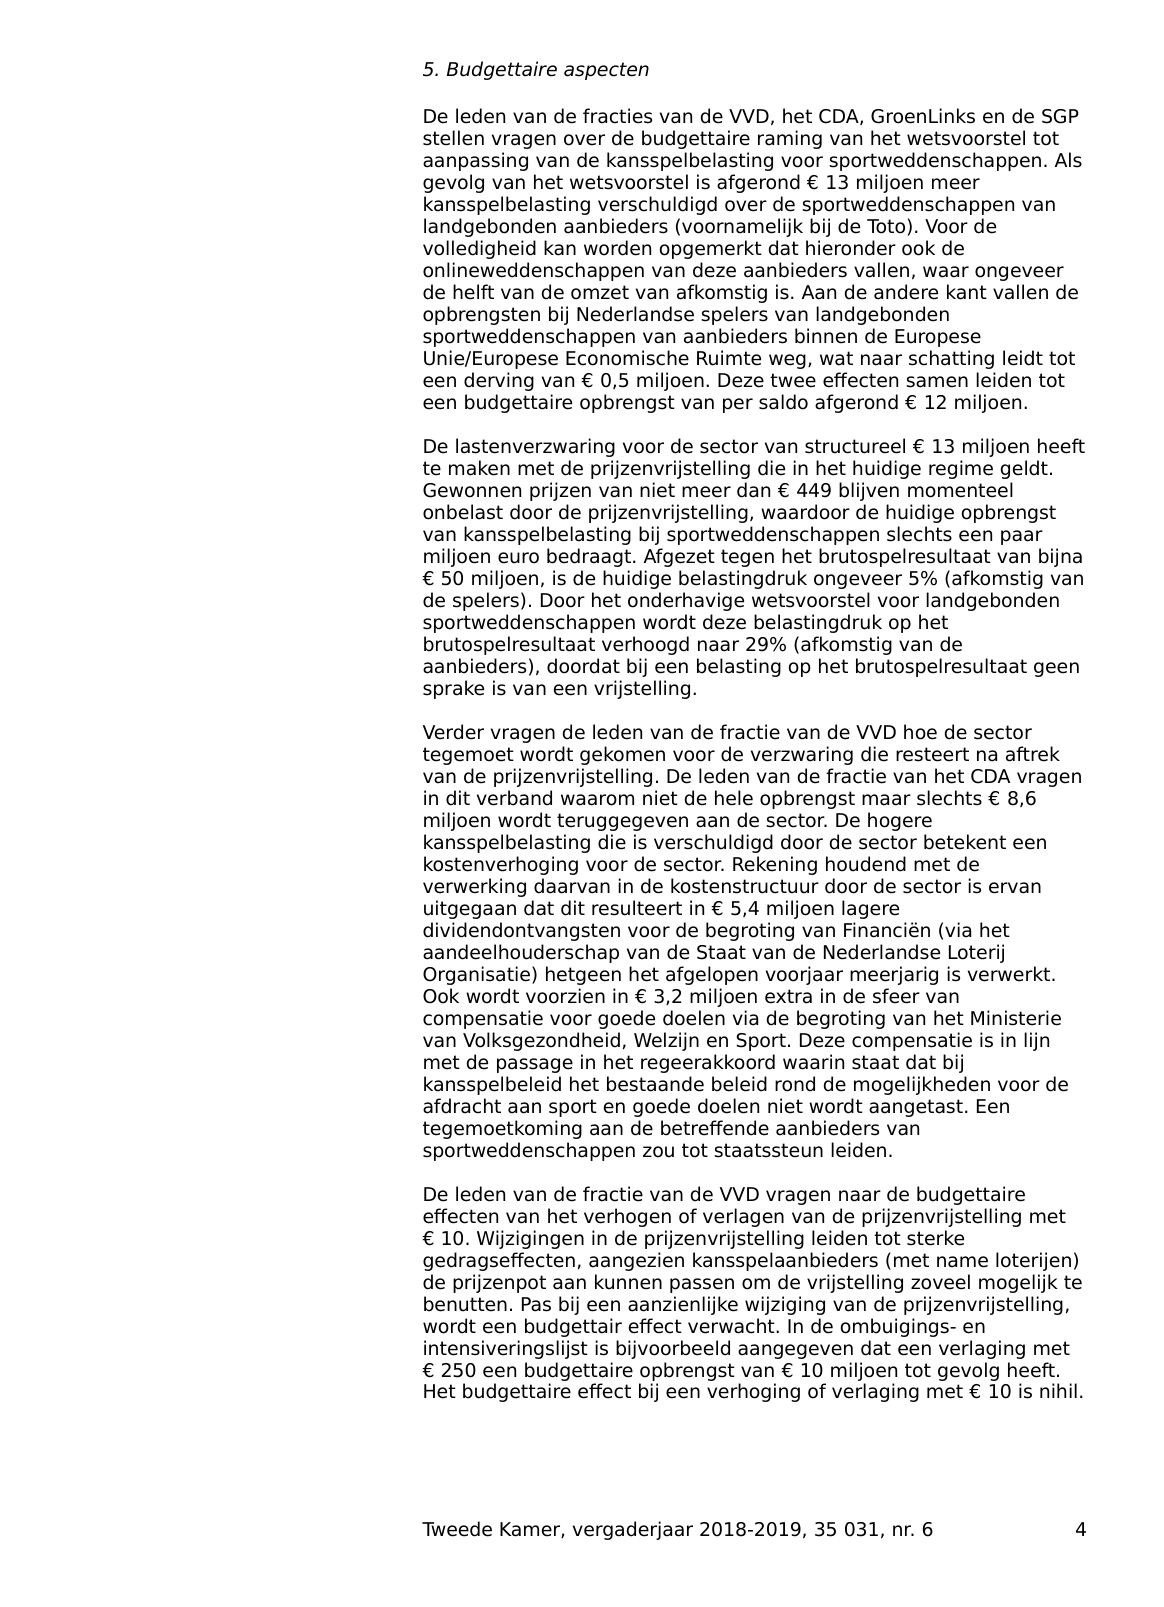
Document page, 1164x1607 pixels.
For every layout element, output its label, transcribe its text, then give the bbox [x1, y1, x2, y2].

text Verder vragen de leden van de fractie van de VVD hoe de sector tegemoet wordt gekomen voor de verzwaring die resteert na aftrek van de prijzenvrijstelling. De leden van de fractie van het CDA vragen in dit verband waarom niet de hele opbrengst maar slechts € 8,6 miljoen wordt teruggegeven aan de sector. De hogere kansspelbelasting die is verschuldigd door de sector betekent een kostenverhoging voor de sector. Rekening houdend met de verwerking daarvan in de kostenstructuur door de sector is ervan uitgegaan dat dit resulteert in € 5,4 miljoen lagere dividendontvangsten voor de begroting van Financiën (via het aandeelhouderschap van de Staat van de Nederlandse Loterij Organisatie) hetgeen het afgelopen voorjaar meerjarig is verwerkt. Ook wordt voorzien in € 3,2 miljoen extra in de sfeer van compensatie voor goede doelen via de begroting van het Ministerie van Volksgezondheid, Welzijn en Sport. Deze compensatie is in lijn met de passage in het regeerakkoord waarin staat dat bij kansspelbeleid het bestaande beleid rond de mogelijkheden voor de afdracht aan sport en goede doelen niet wordt aangetast. Een tegemoetkoming aan de betreffende aanbieders van sportweddenschappen zou tot staatssteun leiden. [422, 722, 1087, 1161]
text De lastenverzwaring voor de sector van structureel € 13 miljoen heeft te maken met de prijzenvrijstelling die in het huidige regime geldt. Gewonnen prijzen van niet meer dan € 449 blijven momenteel onbelast door de prijzenvrijstelling, waardoor de huidige opbrengst van kansspelbelasting bij sportweddenschappen slechts een paar miljoen euro bedraagt. Afgezet tegen het brutospelresultaat van bijna € 50 miljoen, is de huidige belastingdruk ongeveer 5% (afkomstig van de spelers). Door het onderhavige wetsvoorstel voor landgebonden sportweddenschappen wordt deze belastingdruk op het brutospelresultaat verhoogd naar 29% (afkomstig van de aanbieders), doordat bij een belasting op het brutospelresultaat geen sprake is van een vrijstelling. [422, 436, 1087, 700]
text De leden van de fracties van de VVD, het CDA, GroenLinks en de SGP stellen vragen over de budgettaire raming van het wetsvoorstel tot aanpassing van de kansspelbelasting voor sportweddenschappen. Als gevolg van het wetsvoorstel is afgerond € 13 miljoen meer kansspelbelasting verschuldigd over de sportweddenschappen van landgebonden aanbieders (voornamelijk bij de Toto). Voor de volledigheid kan worden opgemerkt dat hieronder ook de onlineweddenschappen van deze aanbieders vallen, waar ongeveer de helft van de omzet van afkomstig is. Aan de andere kant vallen de opbrengsten bij Nederlandse spelers van landgebonden sportweddenschappen van aanbieders binnen de Europese Unie/Europese Economische Ruimte weg, wat naar schatting leidt tot een derving van € 0,5 miljoen. Deze twee effecten samen leiden tot een budgettaire opbrengst van per saldo afgerond € 12 miljoen. [422, 106, 1087, 414]
subtitle 5. Budgettaire aspecten [422, 59, 1087, 81]
text De leden van de fractie van de VVD vragen naar de budgettaire effecten van het verhogen of verlagen van de prijzenvrijstelling met € 10. Wijzigingen in de prijzenvrijstelling leiden tot sterke gedragseffecten, aangezien kansspelaanbieders (met name loterijen) de prijzenpot aan kunnen passen om de vrijstelling zoveel mogelijk te benutten. Pas bij een aanzienlijke wijziging van de prijzenvrijstelling, wordt een budgettair effect verwacht. In de ombuigings- en intensiveringslijst is bijvoorbeeld aangegeven dat een verlaging met € 250 een budgettaire opbrengst van € 10 miljoen tot gevolg heeft. Het budgettaire effect bij een verhoging of verlaging met € 10 is nihil. [422, 1184, 1087, 1403]
